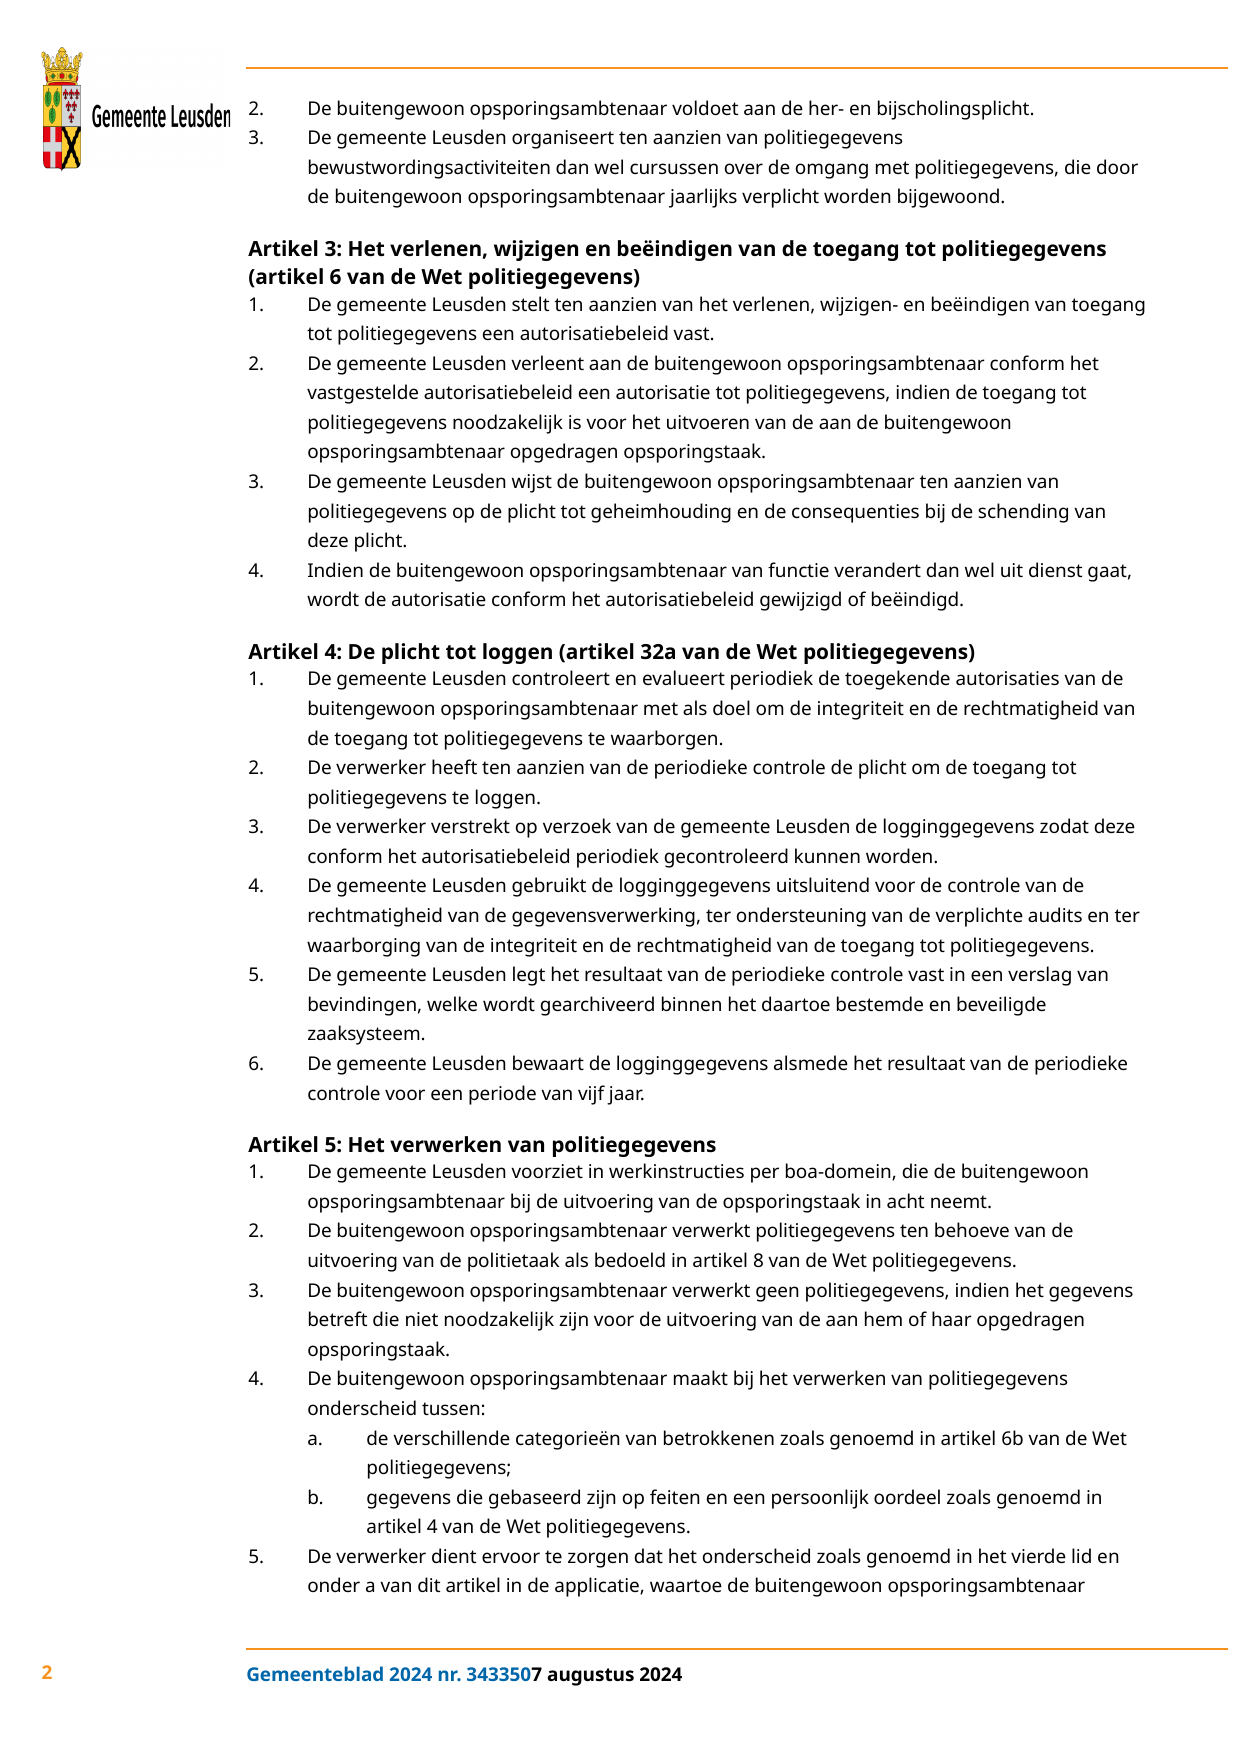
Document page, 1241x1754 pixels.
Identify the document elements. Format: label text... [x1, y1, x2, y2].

list De gemeente Leusden voorziet in werkinstructies per boa-domein, die de buitengewoon opsporingsambtenaar bij de uitvoering van de opsporingstaak in acht neemt. [248, 1158, 1152, 1214]
list de verschillende categorieën van betrokkenen zoals genoemd in artikel 6b van de Wet politiegegevens; [307, 1425, 1152, 1480]
text Artikel 3: Het verlenen, wijzigen en beëindigen van de toegang tot politiegegevens (artikel 6 van de Wet politiegegevens) [248, 234, 1152, 291]
list De gemeente Leusden legt het resultaat van de periodieke controle vast in een verslag van bevindingen, welke wordt gearchiveerd binnen het daartoe bestemde en beveiligde zaaksysteem. [248, 961, 1152, 1046]
list De buitengewoon opsporingsambtenaar verwerkt geen politiegegevens, indien het gegevens betreft die niet noodzakelijk zijn voor de uitvoering van de aan hem of haar opgedragen opsporingstaak. [248, 1277, 1152, 1362]
picture [41, 47, 231, 172]
list De gemeente Leusden controleert en evalueert periodiek de toegekende autorisaties van de buitengewoon opsporingsambtenaar met als doel om de integriteit en de rechtmatigheid van de toegang tot politiegegevens te waarborgen. [248, 666, 1152, 750]
list De gemeente Leusden bewaart de logginggegevens alsmede het resultaat van de periodieke controle voor een periode van vijf jaar. [248, 1050, 1152, 1105]
text Artikel 4: De plicht tot loggen (artikel 32a van de Wet politiegegevens) [248, 637, 1152, 666]
list De verwerker dient ervoor te zorgen dat het onderscheid zoals genoemd in het vierde lid en onder a van dit artikel in de applicatie, waartoe de buitengewoon opsporingsambtenaar [248, 1543, 1152, 1598]
list gegevens die gebaseerd zijn op feiten en een persoonlijk oordeel zoals genoemd in artikel 4 van de Wet politiegegevens. [307, 1484, 1152, 1539]
list De buitengewoon opsporingsambtenaar voldoet aan de her- en bijscholingsplicht. [248, 95, 1152, 121]
list De buitengewoon opsporingsambtenaar verwerkt politiegegevens ten behoeve van de uitvoering van de politietaak als bedoeld in artikel 8 van de Wet politiegegevens. [248, 1218, 1152, 1273]
list De gemeente Leusden gebruikt de logginggegevens uitsluitend voor de controle van de rechtmatigheid van de gegevensverwerking, ter ondersteuning van de verplichte audits en ter waarborging van de integriteit en de rechtmatigheid van de toegang tot politiegegevens. [248, 873, 1152, 957]
list De gemeente Leusden stelt ten aanzien van het verlenen, wijzigen- en beëindigen van toegang tot politiegegevens een autorisatiebeleid vast. [248, 291, 1152, 346]
list De verwerker verstrekt op verzoek van de gemeente Leusden de logginggegevens zodat deze conform het autorisatiebeleid periodiek gecontroleerd kunnen worden. [248, 813, 1152, 869]
list De gemeente Leusden verleent aan de buitengewoon opsporingsambtenaar conform het vastgestelde autorisatiebeleid een autorisatie tot politiegegevens, indien de toegang tot politiegegevens noodzakelijk is voor het uitvoeren van de aan de buitengewoon opsporingsambtenaar opgedragen opsporingstaak. [248, 350, 1152, 464]
list De verwerker heeft ten aanzien van de periodieke controle de plicht om de toegang tot politiegegevens te loggen. [248, 754, 1152, 809]
list Indien de buitengewoon opsporingsambtenaar van functie verandert dan wel uit dienst gaat, wordt de autorisatie conform het autorisatiebeleid gewijzigd of beëindigd. [248, 557, 1152, 612]
text Artikel 5: Het verwerken van politiegegevens [248, 1130, 1152, 1158]
list De gemeente Leusden organiseert ten aanzien van politiegegevens bewustwordingsactiviteiten dan wel cursussen over de omgang met politiegegevens, die door de buitengewoon opsporingsambtenaar jaarlijks verplicht worden bijgewoond. [248, 124, 1152, 209]
list De gemeente Leusden wijst de buitengewoon opsporingsambtenaar ten aanzien van politiegegevens op de plicht tot geheimhouding en de consequenties bij de schending van deze plicht. [248, 468, 1152, 553]
list De buitengewoon opsporingsambtenaar maakt bij het verwerken van politiegegevens onderscheid tussen: [248, 1366, 1152, 1421]
